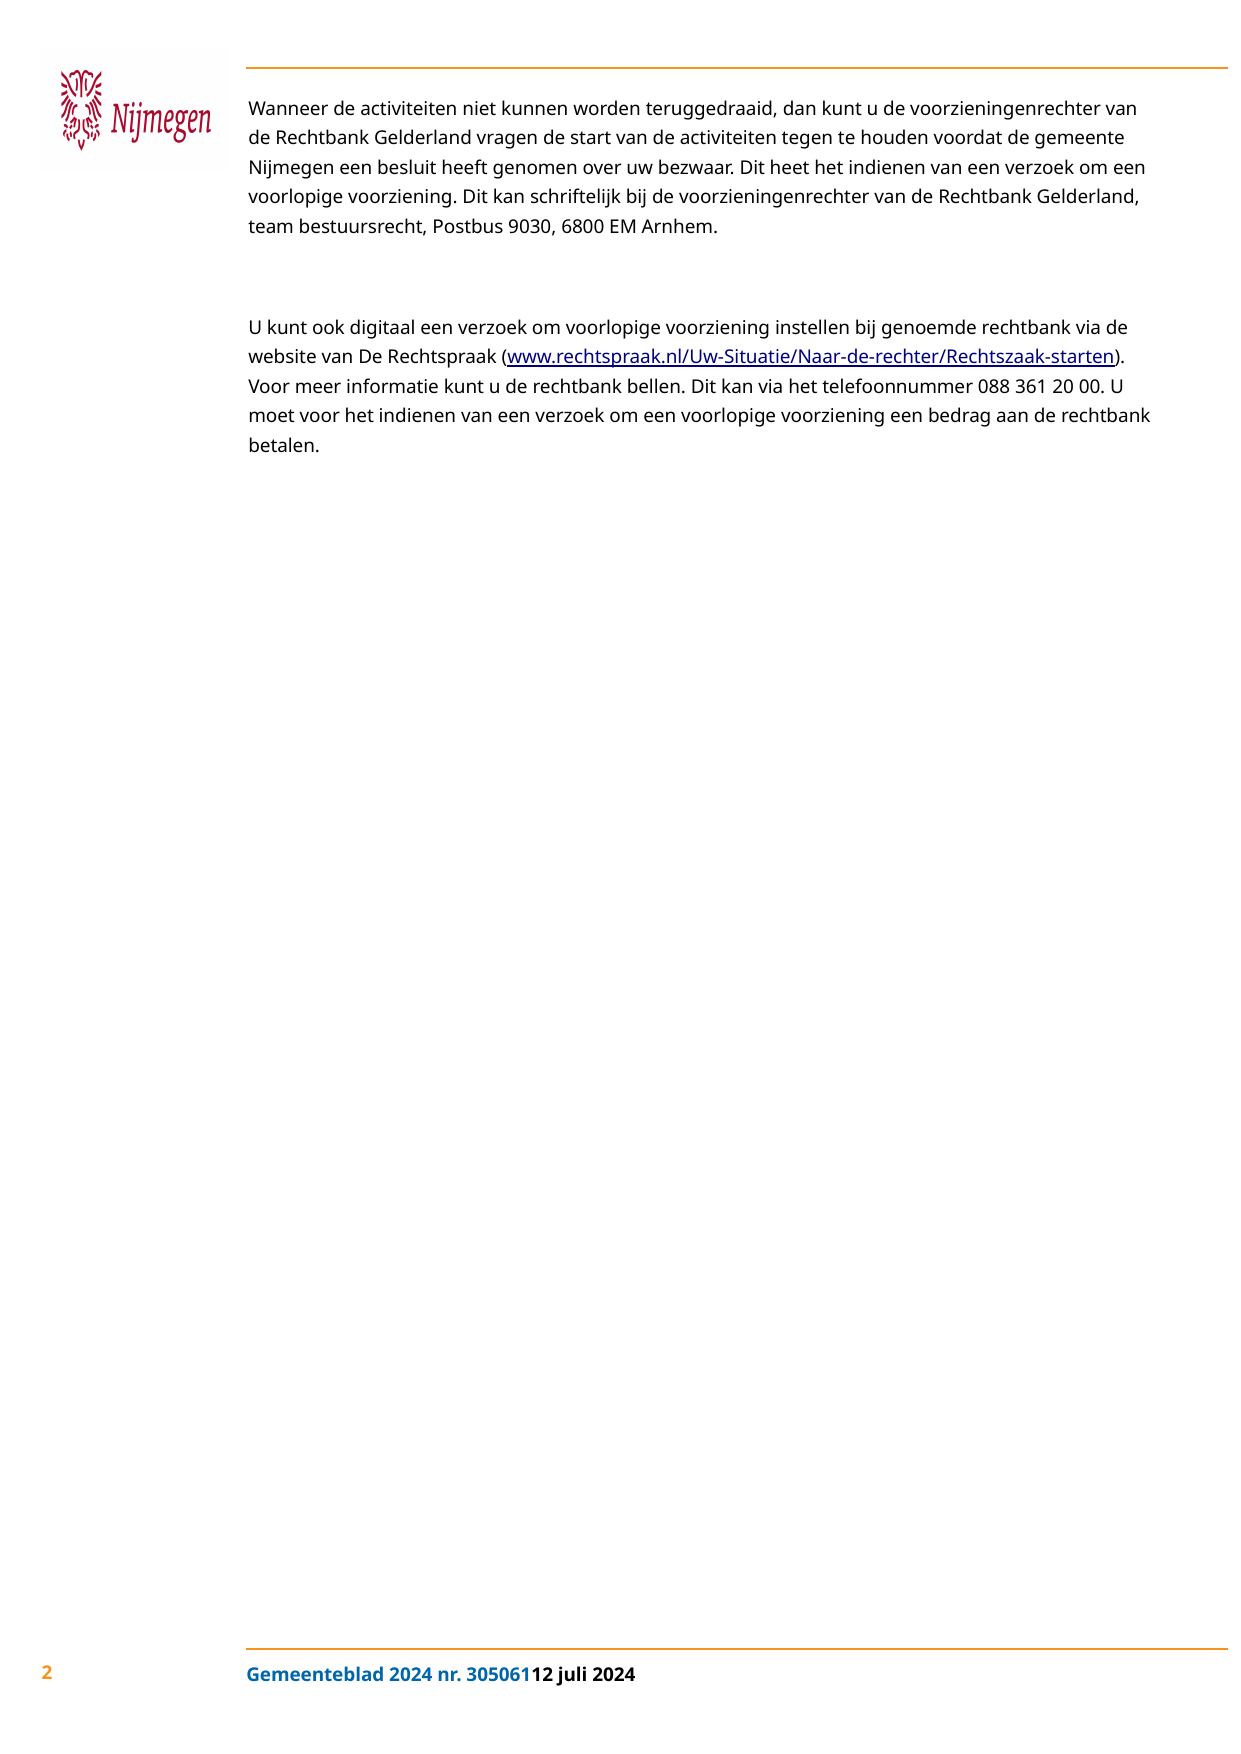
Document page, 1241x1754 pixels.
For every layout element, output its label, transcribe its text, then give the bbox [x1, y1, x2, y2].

text Wanneer de activiteiten niet kunnen worden teruggedraaid, dan kunt u de voorzieningenrechter van de Rechtbank Gelderland vragen de start van de activiteiten tegen te houden voordat de gemeente Nijmegen een besluit heeft genomen over uw bezwaar. Dit heet het indienen van een verzoek om een voorlopige voorziening. Dit kan schriftelijk bij de voorzieningenrechter van de Rechtbank Gelderland, team bestuursrecht, Postbus 9030, 6800 EM Arnhem. [248, 95, 1152, 239]
picture [41, 47, 231, 172]
text U kunt ook digitaal een verzoek om voorlopige voorziening instellen bij genoemde rechtbank via de website van De Rechtspraak (www.rechtspraak.nl/Uw-Situatie/Naar-de-rechter/Rechtszaak-starten). Voor meer informatie kunt u de rechtbank bellen. Dit kan via het telefoonnummer 088 361 20 00. U moet voor het indienen van een verzoek om een voorlopige voorziening een bedrag aan de rechtbank betalen. [248, 314, 1152, 458]
